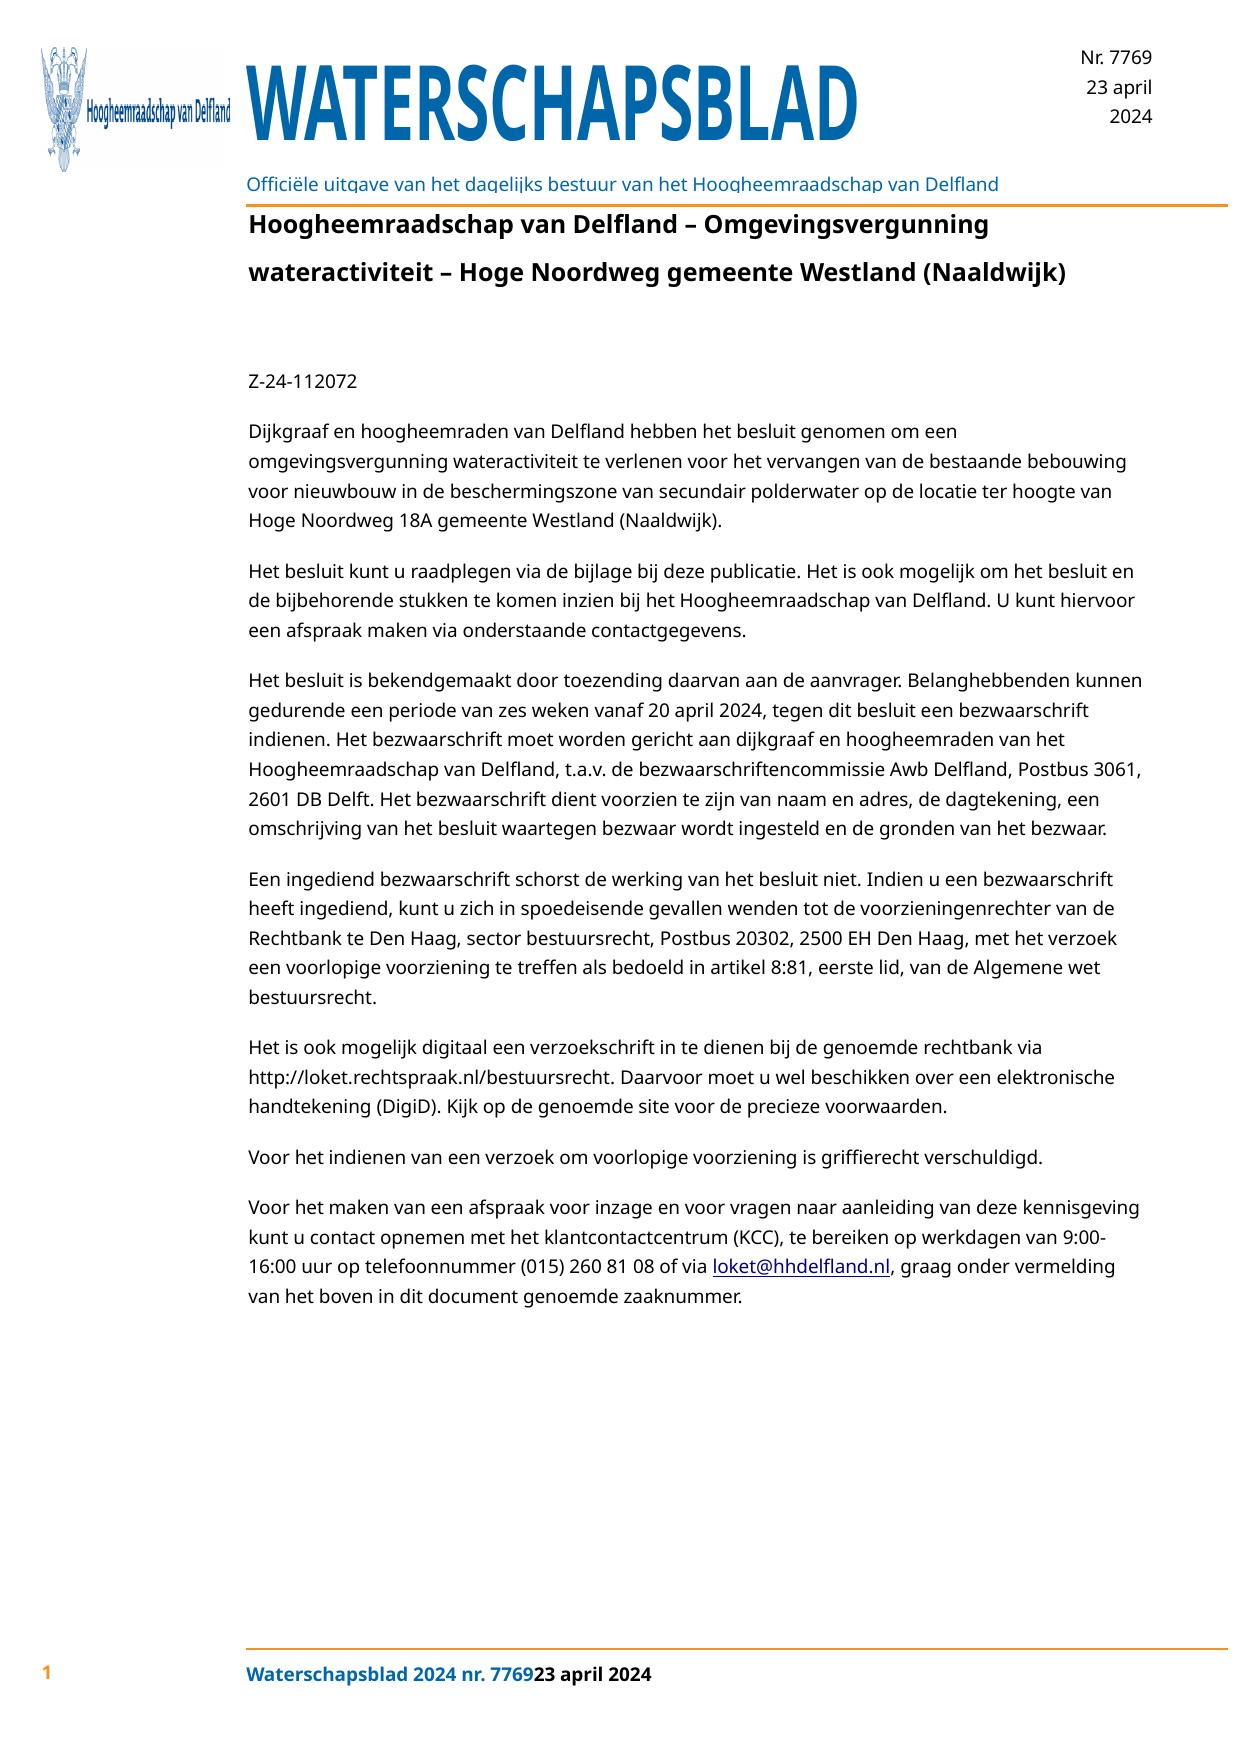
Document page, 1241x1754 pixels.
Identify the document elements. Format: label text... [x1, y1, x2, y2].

text Voor het indienen van een verzoek om voorlopige voorziening is griffierecht verschuldigd. [248, 1144, 1152, 1170]
text Dijkgraaf en hoogheemraden van Delfland hebben het besluit genomen om een omgevingsvergunning wateractiviteit te verlenen voor het vervangen van de bestaande bebouwing voor nieuwbouw in de beschermingszone van secundair polderwater op de locatie ter hoogte van Hoge Noordweg 18A gemeente Westland (Naaldwijk). [248, 419, 1152, 533]
text Het besluit kunt u raadplegen via de bijlage bij deze publicatie. Het is ook mogelijk om het besluit en de bijbehorende stukken te komen inzien bij het Hoogheemraadschap van Delfland. U kunt hiervoor een afspraak maken via onderstaande contactgegevens. [248, 558, 1152, 643]
text Het besluit is bekendgemaakt door toezending daarvan aan de aanvrager. Belanghebbenden kunnen gedurende een periode van zes weken vanaf 20 april 2024, tegen dit besluit een bezwaarschrift indienen. Het bezwaarschrift moet worden gericht aan dijkgraaf en hoogheemraden van het Hoogheemraadschap van Delfland, t.a.v. de bezwaarschriftencommissie Awb Delfland, Postbus 3061, 2601 DB Delft. Het bezwaarschrift dient voorzien te zijn van naam en adres, de dagtekening, een omschrijving van het besluit waartegen bezwaar wordt ingesteld en de gronden van het bezwaar. [248, 667, 1152, 841]
text Een ingediend bezwaarschrift schorst de werking van het besluit niet. Indien u een bezwaarschrift heeft ingediend, kunt u zich in spoedeisende gevallen wenden tot de voorzieningenrechter van de Rechtbank te Den Haag, sector bestuursrecht, Postbus 20302, 2500 EH Den Haag, met het verzoek een voorlopige voorziening te treffen als bedoeld in artikel 8:81, eerste lid, van de Algemene wet bestuursrecht. [248, 866, 1152, 1010]
text Hoogheemraadschap van Delfland – Omgevingsvergunning wateractiviteit – Hoge Noordweg gemeente Westland (Naaldwijk) [248, 207, 1152, 288]
text Voor het maken van een afspraak voor inzage en voor vragen naar aanleiding van deze kennisgeving kunt u contact opnemen met het klantcontactcentrum (KCC), te bereiken op werkdagen van 9:00-16:00 uur op telefoonnummer (015) 260 81 08 of via loket@hhdelfland.nl, graag onder vermelding van het boven in dit document genoemde zaaknummer. [248, 1194, 1152, 1309]
picture [41, 47, 231, 172]
text Z-24-112072 [248, 368, 1152, 394]
text Het is ook mogelijk digitaal een verzoekschrift in te dienen bij de genoemde rechtbank via http://loket.rechtspraak.nl/bestuursrecht. Daarvoor moet u wel beschikken over een elektronische handtekening (DigiD). Kijk op de genoemde site voor de precieze voorwaarden. [248, 1034, 1152, 1119]
